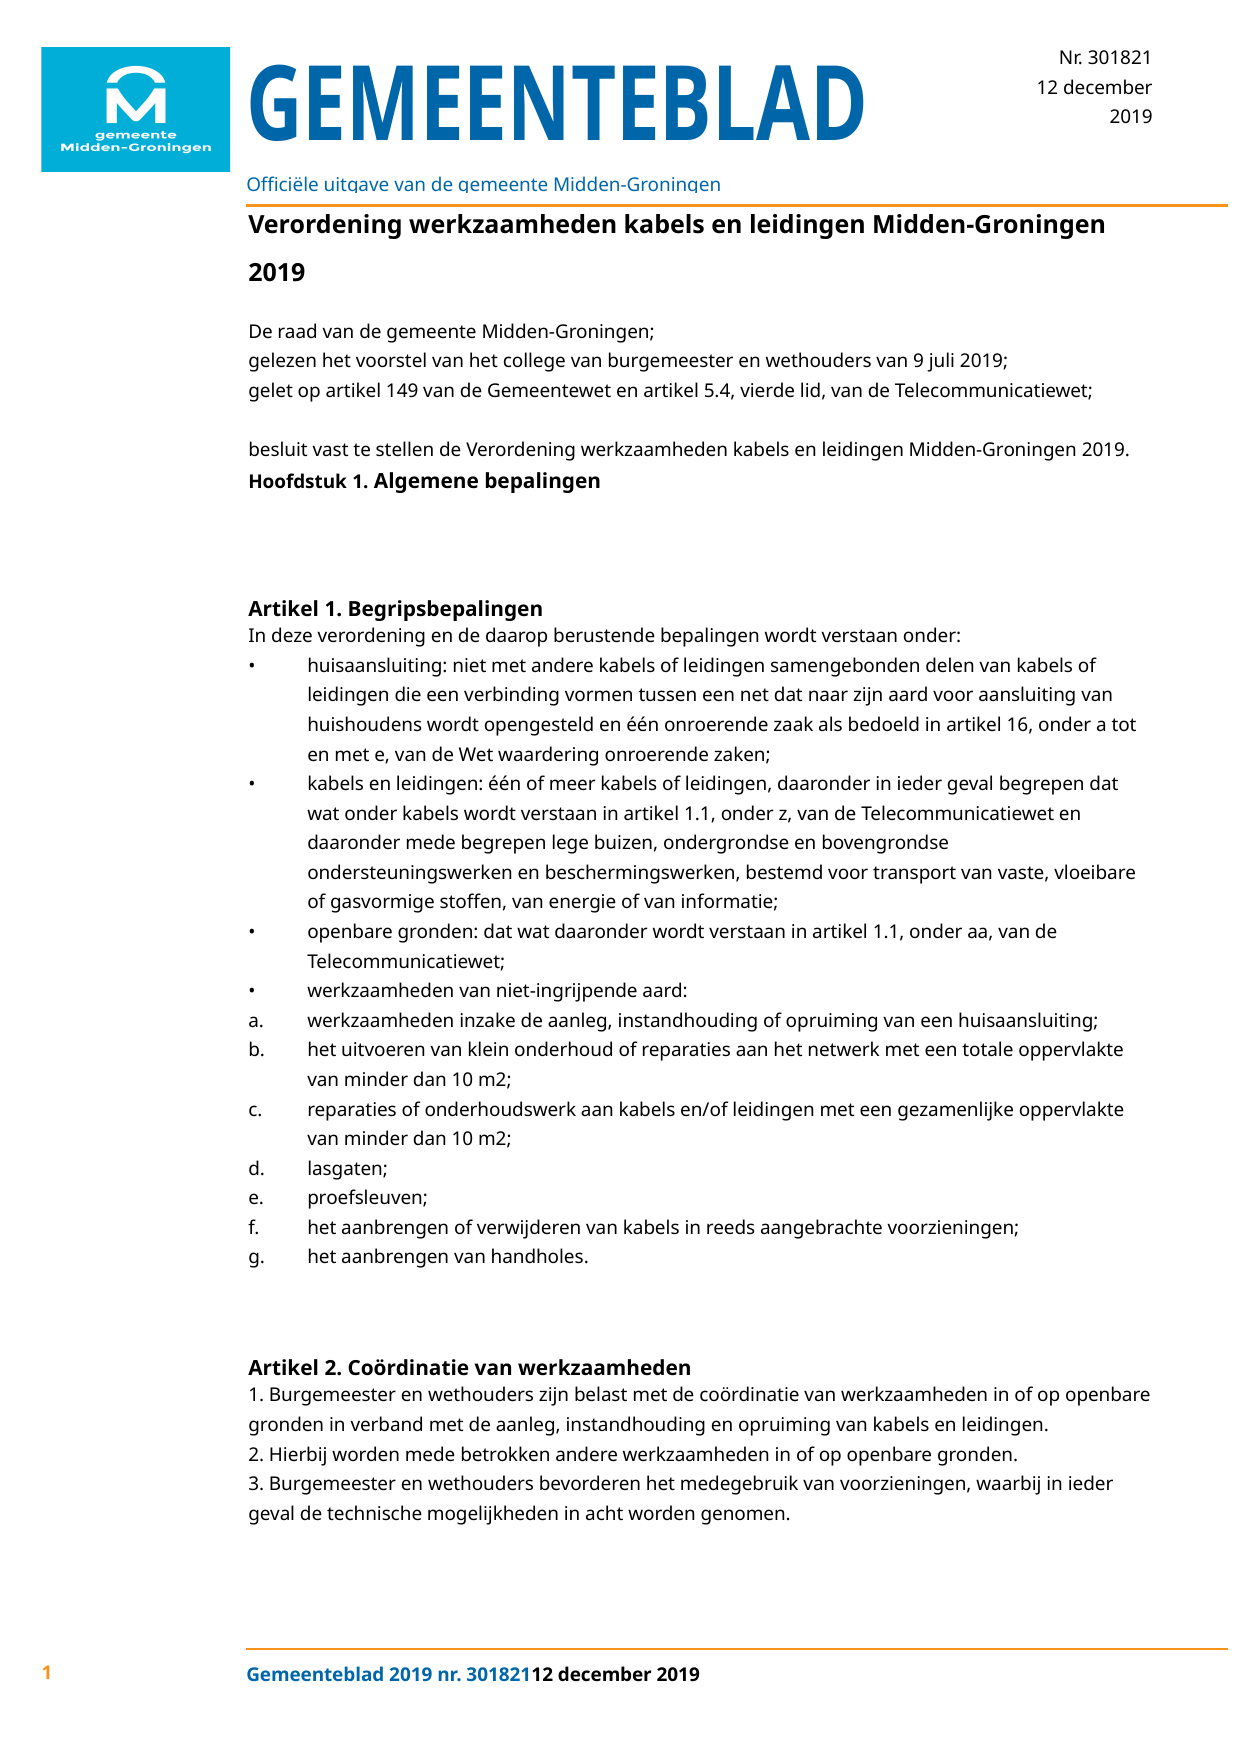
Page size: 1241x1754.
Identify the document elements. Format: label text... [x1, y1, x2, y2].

list lasgaten; [248, 1155, 1152, 1181]
text Verordening werkzaamheden kabels en leidingen Midden-Groningen 2019 [248, 207, 1152, 288]
list reparaties of onderhoudswerk aan kabels en/of leidingen met een gezamenlijke oppervlakte van minder dan 10 m2; [248, 1096, 1152, 1151]
text De raad van de gemeente Midden-Groningen; [248, 318, 1152, 344]
text gelet op artikel 149 van de Gemeentewet en artikel 5.4, vierde lid, van de Telecommunicatiewet; [248, 377, 1152, 403]
text 3. Burgemeester en wethouders bevorderen het medegebruik van voorzieningen, waarbij in ieder geval de technische mogelijkheden in acht worden genomen. [248, 1470, 1152, 1526]
list werkzaamheden van niet-ingrijpende aard: [248, 977, 1152, 1003]
text besluit vast te stellen de Verordening werkzaamheden kabels en leidingen Midden-Groningen 2019. [248, 436, 1152, 462]
text Artikel 2. Coördinatie van werkzaamheden [248, 1353, 1152, 1382]
list kabels en leidingen: één of meer kabels of leidingen, daaronder in ieder geval begrepen dat wat onder kabels wordt verstaan in artikel 1.1, onder z, van de Telecommunicatiewet en daaronder mede begrepen lege buizen, ondergrondse en bovengrondse ondersteuningswerken en beschermingswerken, bestemd voor transport van vaste, vloeibare of gasvormige stoffen, van energie of van informatie; [248, 770, 1152, 914]
text 2. Hierbij worden mede betrokken andere werkzaamheden in of op openbare gronden. [248, 1441, 1152, 1467]
picture [107, 89, 165, 122]
text 1. Burgemeester en wethouders zijn belast met de coördinatie van werkzaamheden in of op openbare gronden in verband met de aanleg, instandhouding en opruiming van kabels en leidingen. [248, 1382, 1152, 1437]
list werkzaamheden inzake de aanleg, instandhouding of opruiming van een huisaansluiting; [248, 1007, 1152, 1033]
list openbare gronden: dat wat daaronder wordt verstaan in artikel 1.1, onder aa, van de Telecommunicatiewet; [248, 918, 1152, 973]
list huisaansluiting: niet met andere kabels of leidingen samengebonden delen van kabels of leidingen die een verbinding vormen tussen een net dat naar zijn aard voor aansluiting van huishoudens wordt opengesteld en één onroerende zaak als bedoeld in artikel 16, onder a tot en met e, van de Wet waardering onroerende zaken; [248, 652, 1152, 766]
text gelezen het voorstel van het college van burgemeester en wethouders van 9 juli 2019; [248, 347, 1152, 373]
list het uitvoeren van klein onderhoud of reparaties aan het netwerk met een totale oppervlakte van minder dan 10 m2; [248, 1037, 1152, 1092]
list het aanbrengen van handholes. [248, 1244, 1152, 1269]
list proefsleuven; [248, 1184, 1152, 1210]
picture [108, 66, 164, 82]
picture [184, 146, 190, 153]
text Hoofdstuk 1. Algemene bepalingen [248, 466, 1152, 494]
text In deze verordening en de daarop berustende bepalingen wordt verstaan onder: [248, 622, 1152, 648]
text Artikel 1. Begripsbepalingen [248, 594, 1152, 622]
list het aanbrengen of verwijderen van kabels in reeds aangebrachte voorzieningen; [248, 1214, 1152, 1240]
